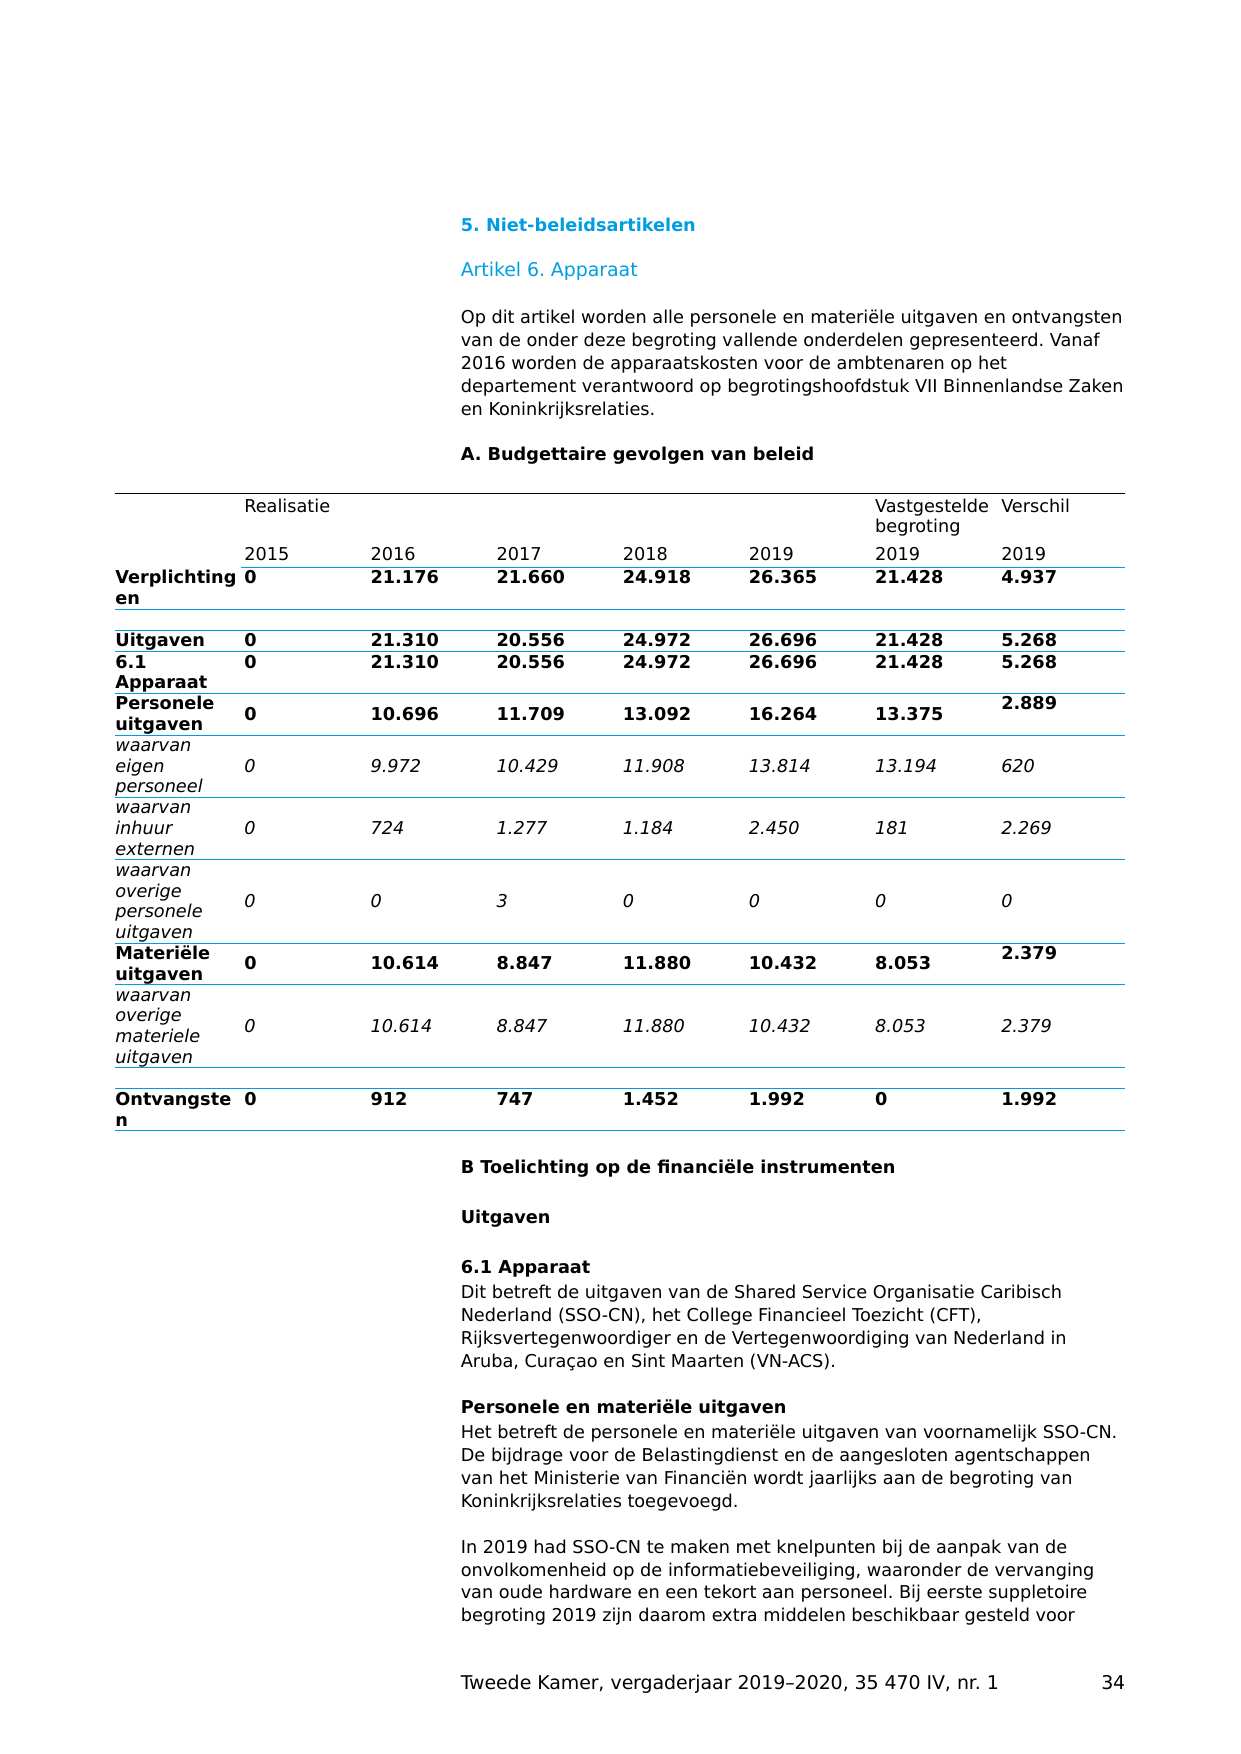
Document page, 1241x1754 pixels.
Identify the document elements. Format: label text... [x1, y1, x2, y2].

table_cell 13.194 [872, 736, 998, 797]
table_cell 26.696 [746, 631, 872, 651]
table_cell Verplichtingen [115, 567, 241, 609]
table_cell [620, 610, 746, 630]
text Uitgaven [461, 1206, 1125, 1228]
table_cell 0 [620, 860, 746, 942]
table_cell 1.992 [746, 1089, 872, 1130]
table_cell 0 [998, 860, 1125, 942]
table_cell [494, 1068, 620, 1088]
table_cell 8.053 [872, 985, 998, 1067]
table_cell 0 [872, 860, 998, 942]
table_cell 21.660 [494, 568, 620, 609]
table_cell 16.264 [746, 694, 872, 734]
table_cell 912 [368, 1089, 493, 1130]
table_cell [998, 610, 1125, 630]
table_cell 13.092 [620, 694, 746, 734]
table_cell 2015 [241, 540, 367, 567]
text B Toelichting op de financiële instrumenten [461, 1156, 1125, 1178]
table_cell Ontvangsten [115, 1089, 241, 1130]
table_cell 620 [998, 736, 1125, 797]
table_cell 10.429 [494, 736, 620, 797]
table_cell 2018 [620, 540, 746, 567]
title 5. Niet-beleidsartikelen [461, 213, 1125, 236]
table_cell 1.992 [998, 1089, 1125, 1130]
table_cell [368, 1068, 493, 1088]
table_cell 10.614 [368, 944, 493, 984]
table_cell 0 [241, 736, 367, 797]
table_cell 1.184 [620, 798, 746, 859]
title Artikel 6. Apparaat [461, 259, 1125, 281]
table_cell 0 [241, 798, 367, 859]
table_cell 0 [746, 860, 872, 942]
table_cell [241, 610, 367, 630]
table_cell 24.972 [620, 652, 746, 693]
table_cell 724 [368, 798, 493, 859]
table_cell 11.908 [620, 736, 746, 797]
table_cell Vastgestelde begroting [872, 494, 998, 540]
text Dit betreft de uitgaven van de Shared Service Organisatie Caribisch Nederland (SSO-CN), het College Financieel Toezicht (CFT), Rijksvertegenwoordiger en de Vertegenwoordiging van Nederland in Aruba, Curaçao en Sint Maarten (VN-ACS). [461, 1281, 1125, 1372]
table_cell 10.432 [746, 985, 872, 1067]
table_cell 21.310 [368, 652, 493, 693]
table_cell 26.365 [746, 568, 872, 609]
table_cell Realisatie [241, 494, 872, 540]
table_cell 2.379 [998, 944, 1125, 984]
table_cell [494, 610, 620, 630]
table_cell 10.696 [368, 694, 493, 734]
table_cell 2.379 [998, 985, 1125, 1067]
table_cell 0 [241, 1089, 367, 1130]
table_cell 3 [494, 860, 620, 942]
table_cell 20.556 [494, 631, 620, 651]
table_cell 0 [241, 694, 367, 734]
table_cell 2019 [746, 540, 872, 567]
text 6.1 Apparaat [461, 1256, 1125, 1278]
text Personele en materiële uitgaven [461, 1395, 1125, 1418]
table_cell 0 [368, 860, 493, 942]
table_cell 10.614 [368, 985, 493, 1067]
table_cell 13.814 [746, 736, 872, 797]
table_cell 24.918 [620, 568, 746, 609]
table_cell 181 [872, 798, 998, 859]
table_cell 1.452 [620, 1089, 746, 1130]
table_cell [872, 1068, 998, 1088]
table_cell 1.277 [494, 798, 620, 859]
table_cell 21.428 [872, 631, 998, 651]
table_cell 21.310 [368, 631, 493, 651]
table_cell 13.375 [872, 694, 998, 734]
table_cell 8.847 [494, 944, 620, 984]
table_cell [872, 610, 998, 630]
table_cell 0 [241, 631, 367, 651]
table_cell [998, 1068, 1125, 1088]
table_cell Materiële uitgaven [115, 944, 241, 984]
table_cell 11.880 [620, 944, 746, 984]
table_cell 2017 [494, 540, 620, 567]
table_cell 0 [241, 568, 367, 609]
table_cell [241, 1068, 367, 1088]
table_cell Verschil [998, 494, 1125, 540]
table_cell 2016 [368, 540, 493, 567]
table_cell 0 [241, 944, 367, 984]
text In 2019 had SSO-CN te maken met knelpunten bij de aanpak van de onvolkomenheid op de informatiebeveiliging, waaronder de vervanging van oude hardware en een tekort aan personeel. Bij eerste suppletoire begroting 2019 zijn daarom extra middelen beschikbaar gesteld voor [461, 1535, 1125, 1626]
table_cell 8.847 [494, 985, 620, 1067]
table_cell waarvan overige materiele uitgaven [115, 985, 241, 1067]
table_cell 2.889 [998, 694, 1125, 734]
table_cell 24.972 [620, 631, 746, 651]
table_cell 2019 [998, 540, 1125, 567]
table_cell [620, 1068, 746, 1088]
table_cell 0 [241, 652, 367, 693]
table_cell [115, 1068, 241, 1088]
table_cell 0 [241, 860, 367, 942]
table_cell 21.428 [872, 652, 998, 693]
table_cell [368, 610, 493, 630]
table_cell 10.432 [746, 944, 872, 984]
table_cell 21.428 [872, 568, 998, 609]
table_cell 6.1 Apparaat [115, 652, 241, 693]
table_cell Personele uitgaven [115, 694, 241, 734]
table_cell 26.696 [746, 652, 872, 693]
table_cell 2.269 [998, 798, 1125, 859]
table_header Tabel 8 Apparaat budgettaire gevolgen (bedragen x € 1.000) [115, 468, 1125, 492]
table_cell 2.450 [746, 798, 872, 859]
table_cell [746, 1068, 872, 1088]
table_cell 2019 [872, 540, 998, 567]
table_cell 5.268 [998, 631, 1125, 651]
table_cell Uitgaven [115, 631, 241, 651]
table_cell 0 [872, 1089, 998, 1130]
table_cell 11.709 [494, 694, 620, 734]
table_cell 9.972 [368, 736, 493, 797]
table_cell 747 [494, 1089, 620, 1130]
table_cell waarvan inhuur externen [115, 798, 241, 859]
text Het betreft de personele en materiële uitgaven van voornamelijk SSO-CN. De bijdrage voor de Belastingdienst en de aangesloten agentschappen van het Ministerie van Financiën wordt jaarlijks aan de begroting van Koninkrijksrelaties toegevoegd. [461, 1420, 1125, 1512]
table_cell waarvan overige personele uitgaven [115, 860, 241, 942]
table_cell 11.880 [620, 985, 746, 1067]
table_cell 21.176 [368, 568, 493, 609]
table_cell [746, 610, 872, 630]
table_cell waarvan eigen personeel [115, 736, 241, 797]
table_cell [115, 610, 241, 630]
table_cell 4.937 [998, 568, 1125, 609]
table_cell [115, 494, 241, 567]
text Op dit artikel worden alle personele en materiële uitgaven en ontvangsten van de onder deze begroting vallende onderdelen gepresenteerd. Vanaf 2016 worden de apparaatskosten voor de ambtenaren op het departement verantwoord op begrotingshoofdstuk VII Binnenlandse Zaken en Koninkrijksrelaties. [461, 305, 1125, 419]
table_cell 20.556 [494, 652, 620, 693]
text A. Budgettaire gevolgen van beleid [461, 442, 1125, 465]
table_cell 0 [241, 985, 367, 1067]
table_cell 8.053 [872, 944, 998, 984]
table_cell 5.268 [998, 652, 1125, 693]
